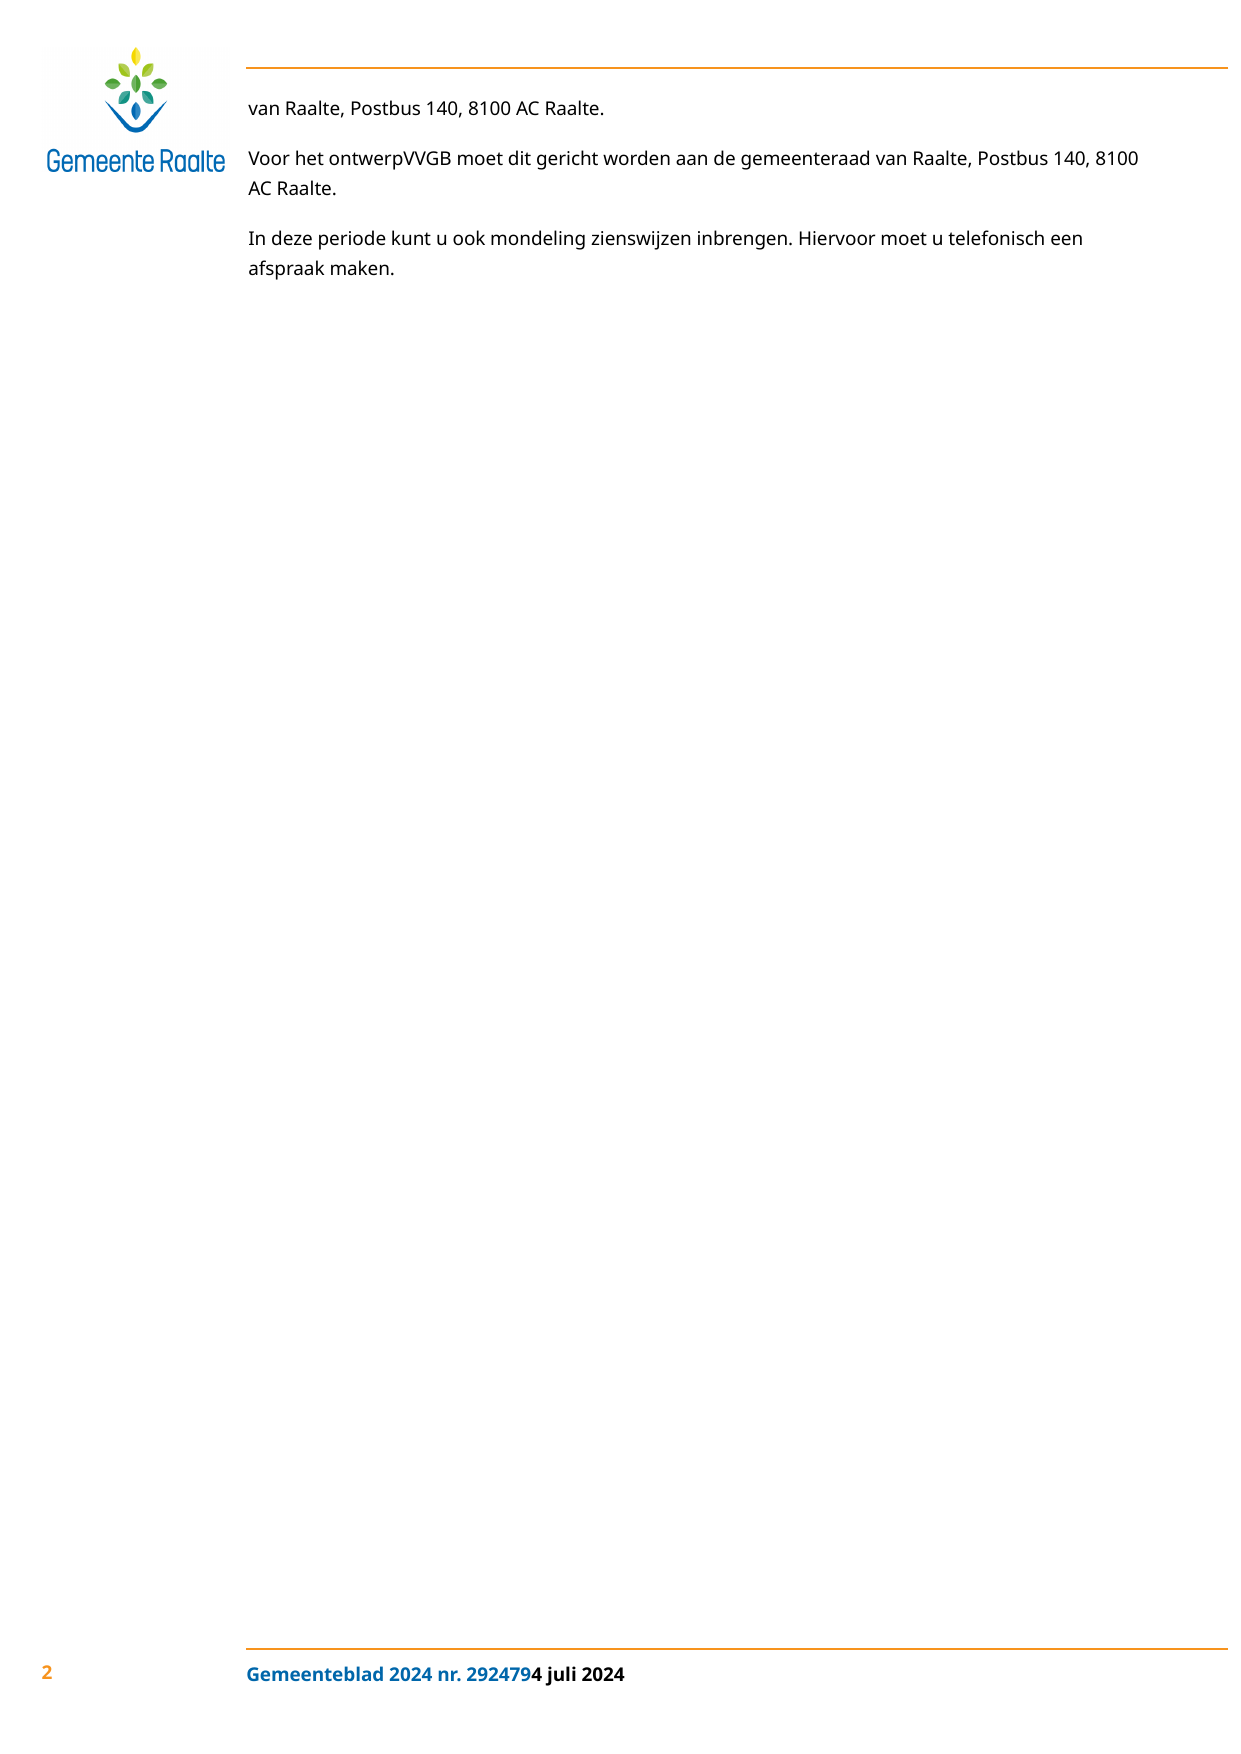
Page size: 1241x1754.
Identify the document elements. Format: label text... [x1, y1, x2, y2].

picture [41, 47, 231, 172]
text van Raalte, Postbus 140, 8100 AC Raalte. [248, 95, 1152, 121]
text In deze periode kunt u ook mondeling zienswijzen inbrengen. Hiervoor moet u telefonisch een afspraak maken. [248, 225, 1152, 281]
text Voor het ontwerpVVGB moet dit gericht worden aan de gemeenteraad van Raalte, Postbus 140, 8100 AC Raalte. [248, 145, 1152, 201]
